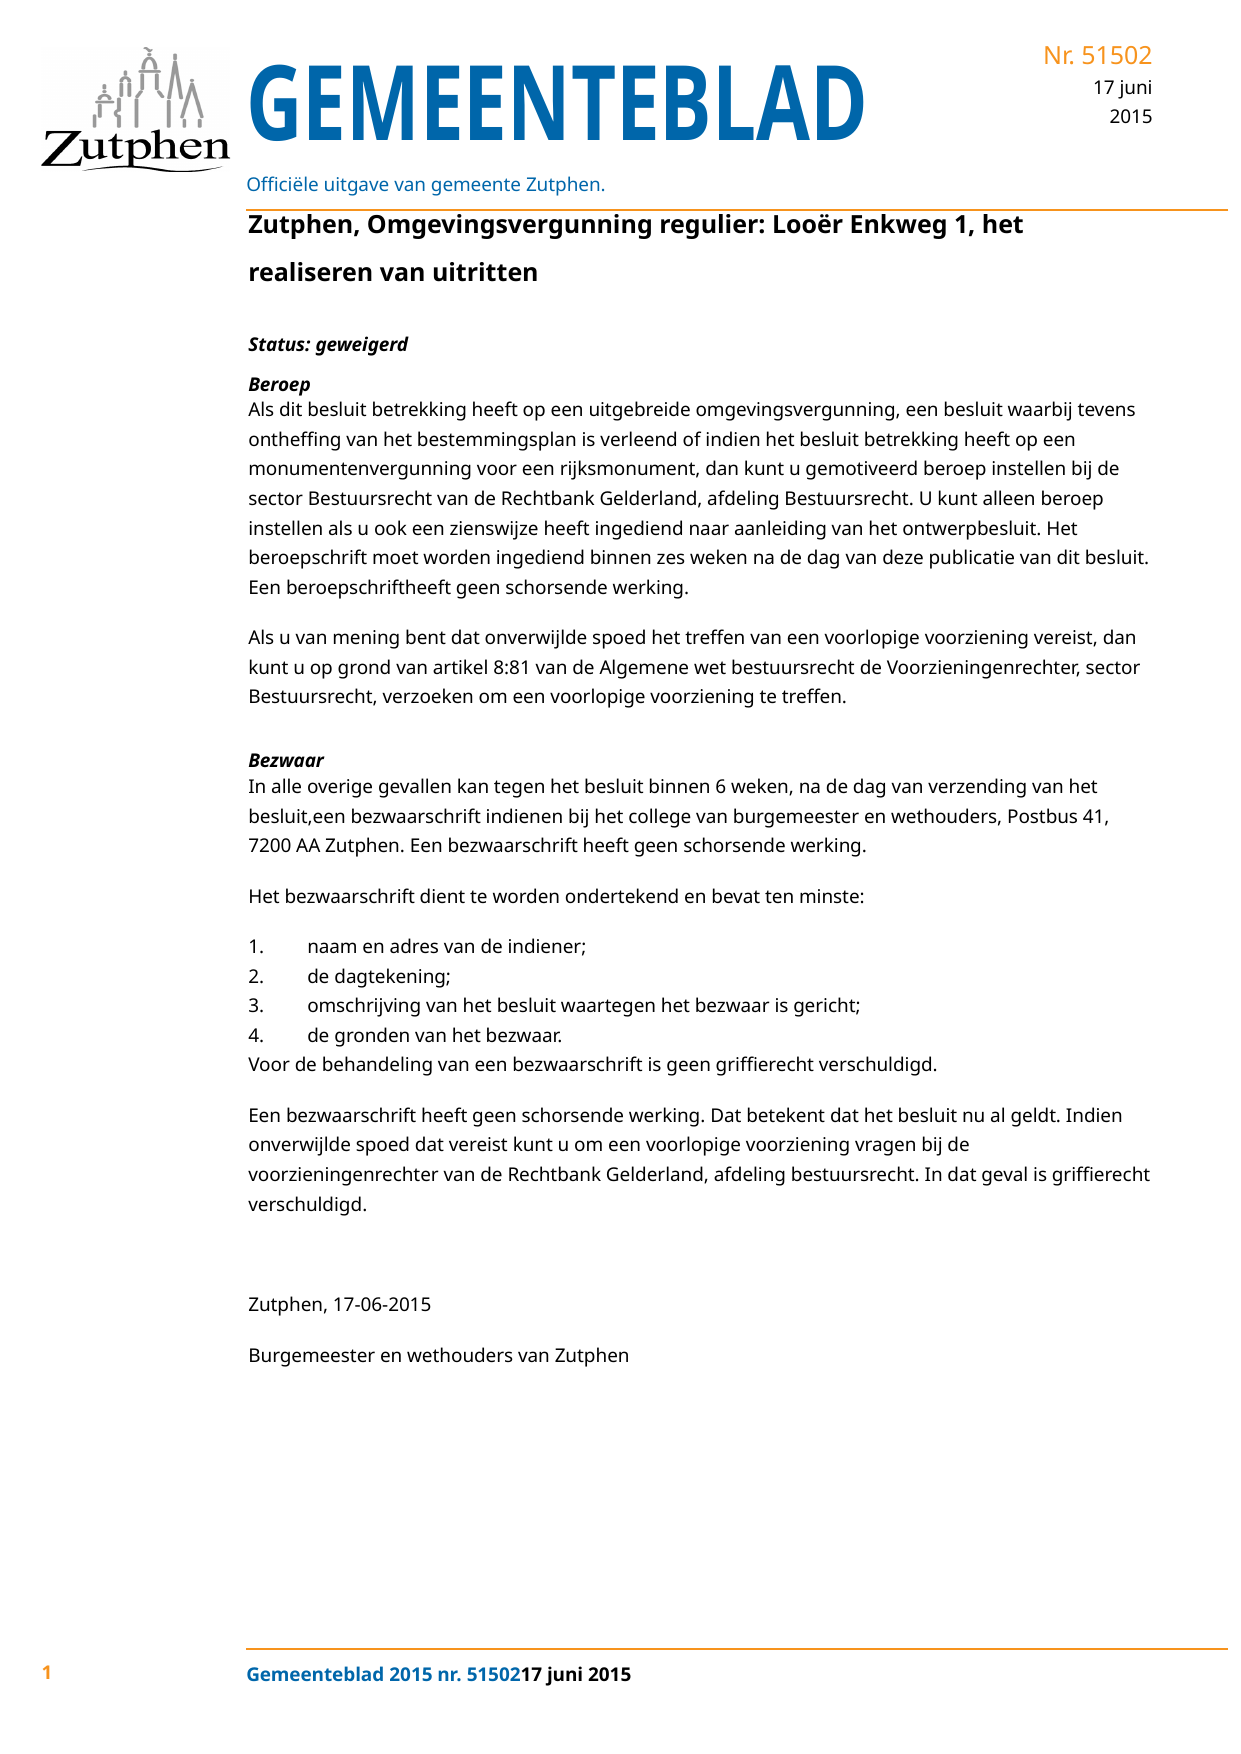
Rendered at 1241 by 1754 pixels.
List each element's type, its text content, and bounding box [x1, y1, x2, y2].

text Voor de behandeling van een bezwaarschrift is geen griffierecht verschuldigd. [248, 1052, 1152, 1077]
list omschrijving van het besluit waartegen het bezwaar is gericht; [248, 992, 1152, 1018]
list de dagtekening; [248, 963, 1152, 988]
text Als dit besluit betrekking heeft op een uitgebreide omgevingsvergunning, een besluit waarbij tevens ontheffing van het bestemmingsplan is verleend of indien het besluit betrekking heeft op een monumentenvergunning voor een rijksmonument, dan kunt u gemotiveerd beroep instellen bij de sector Bestuursrecht van de Rechtbank Gelderland, afdeling Bestuursrecht. U kunt alleen beroep instellen als u ook een zienswijze heeft ingediend naar aanleiding van het ontwerpbesluit. Het beroepschrift moet worden ingediend binnen zes weken na de dag van deze publicatie van dit besluit. Een beroepschriftheeft geen schorsende werking. [248, 396, 1152, 600]
text Zutphen, Omgevingsvergunning regulier: Looër Enkweg 1, het realiseren van uitritten [248, 211, 1152, 288]
text Een bezwaarschrift heeft geen schorsende werking. Dat betekent dat het besluit nu al geldt. Indien onverwijlde spoed dat vereist kunt u om een voorlopige voorziening vragen bij de voorzieningenrechter van de Rechtbank Gelderland, afdeling bestuursrecht. In dat geval is griffierecht verschuldigd. [248, 1102, 1152, 1216]
text Burgemeester en wethouders van Zutphen [248, 1342, 1152, 1368]
text Het bezwaarschrift dient te worden ondertekend en bevat ten minste: [248, 883, 1152, 908]
text Als u van mening bent dat onverwijlde spoed het treffen van een voorlopige voorziening vereist, dan kunt u op grond van artikel 8:81 van de Algemene wet bestuursrecht de Voorzieningenrechter, sector Bestuursrecht, verzoeken om een voorlopige voorziening te treffen. [248, 624, 1152, 709]
text Bezwaar [248, 747, 1152, 773]
picture [41, 47, 231, 172]
text In alle overige gevallen kan tegen het besluit binnen 6 weken, na de dag van verzending van het besluit,een bezwaarschrift indienen bij het college van burgemeester en wethouders, Postbus 41, 7200 AA Zutphen. Een bezwaarschrift heeft geen schorsende werking. [248, 773, 1152, 858]
text Beroep [248, 371, 1152, 396]
text Status: geweigerd [248, 331, 1152, 357]
list de gronden van het bezwaar. [248, 1022, 1152, 1048]
text Zutphen, 17-06-2015 [248, 1292, 1152, 1317]
list naam en adres van de indiener; [248, 933, 1152, 959]
